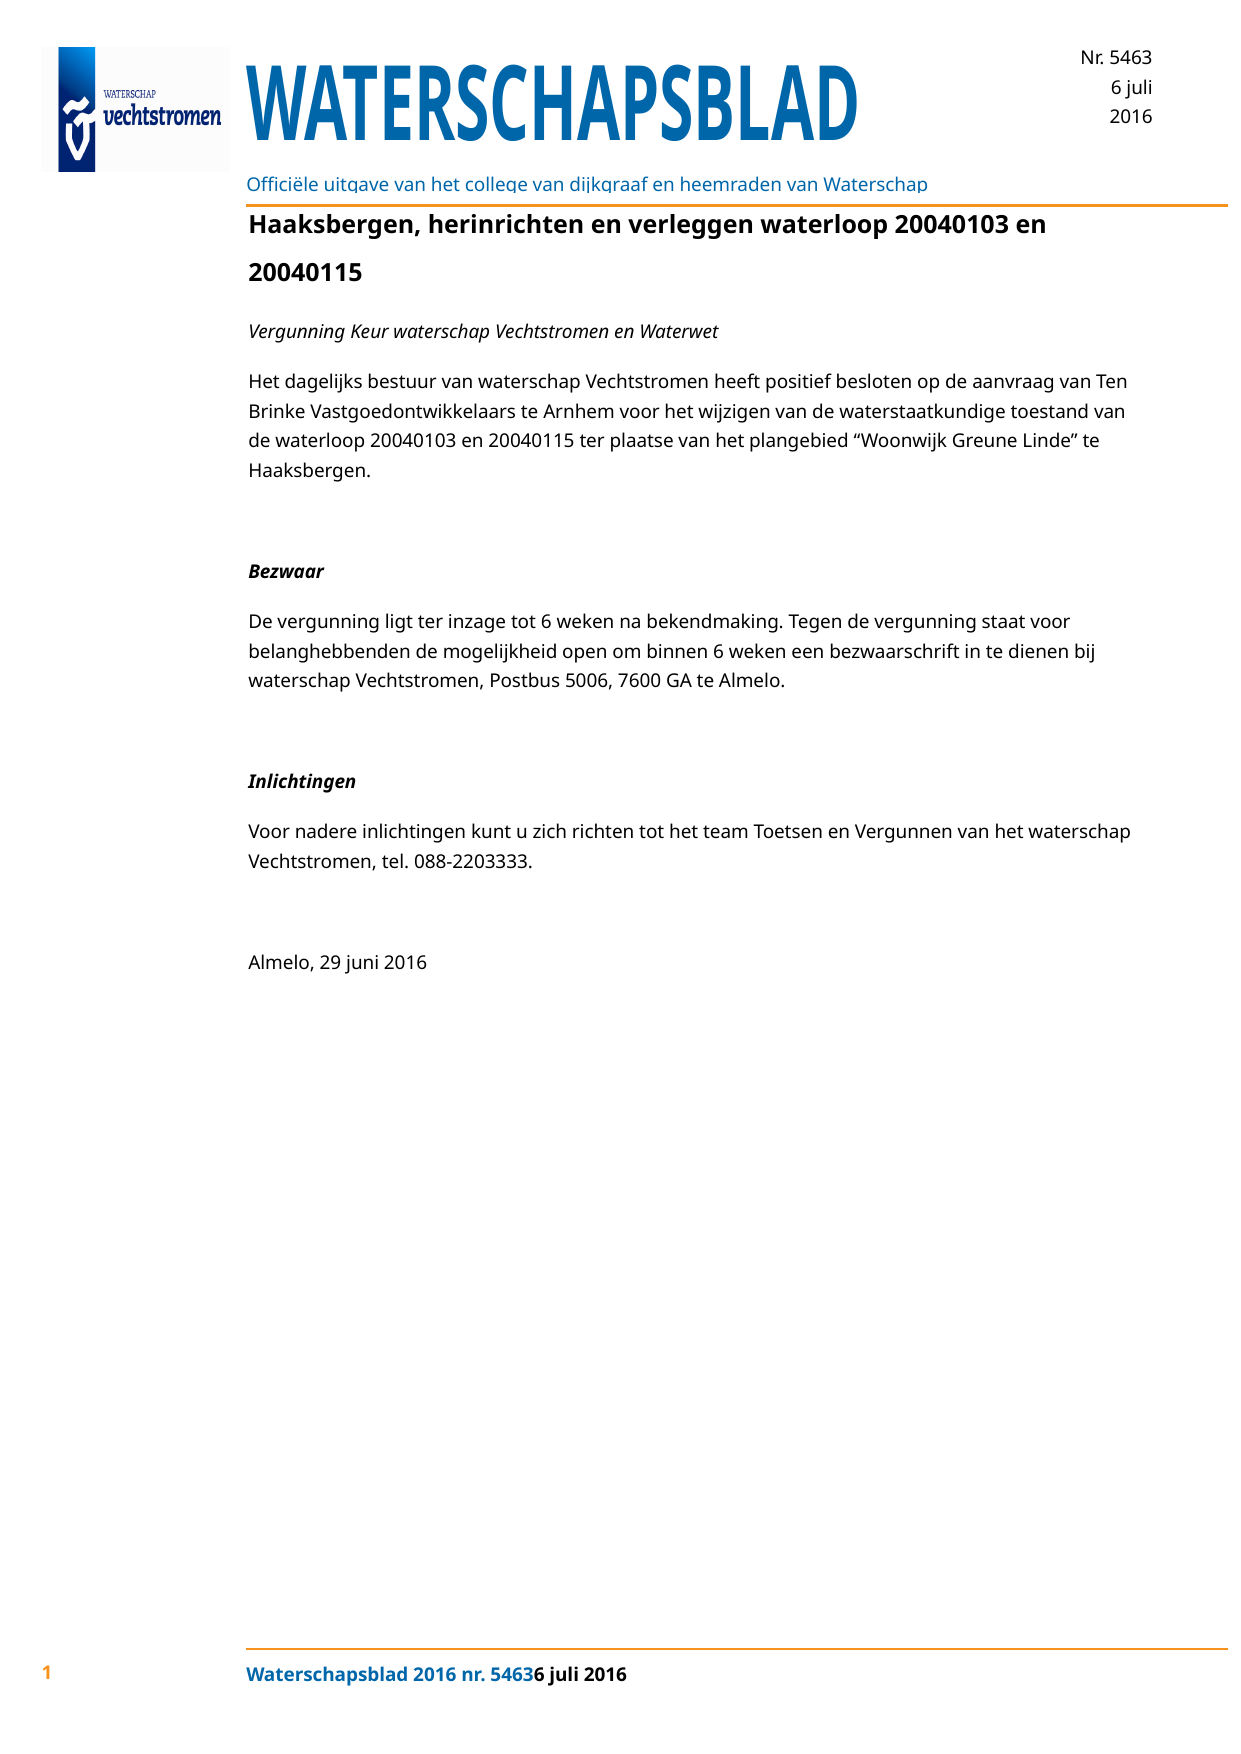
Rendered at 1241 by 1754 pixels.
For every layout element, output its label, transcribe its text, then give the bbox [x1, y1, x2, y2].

text Inlichtingen [248, 768, 1152, 794]
text De vergunning ligt ter inzage tot 6 weken na bekendmaking. Tegen de vergunning staat voor belanghebbenden de mogelijkheid open om binnen 6 weken een bezwaarschrift in te dienen bij waterschap Vechtstromen, Postbus 5006, 7600 GA te Almelo. [248, 608, 1152, 693]
text Vergunning Keur waterschap Vechtstromen en Waterwet [248, 318, 1152, 344]
picture [41, 47, 231, 172]
text Het dagelijks bestuur van waterschap Vechtstromen heeft positief besloten op de aanvraag van Ten Brinke Vastgoedontwikkelaars te Arnhem voor het wijzigen van de waterstaatkundige toestand van de waterloop 20040103 en 20040115 ter plaatse van het plangebied “Woonwijk Greune Linde” te Haaksbergen. [248, 368, 1152, 483]
text Almelo, 29 juni 2016 [248, 949, 1152, 975]
text Bezwaar [248, 558, 1152, 584]
text Voor nadere inlichtingen kunt u zich richten tot het team Toetsen en Vergunnen van het waterschap Vechtstromen, tel. 088-2203333. [248, 819, 1152, 874]
text Haaksbergen, herinrichten en verleggen waterloop 20040103 en 20040115 [248, 207, 1152, 288]
